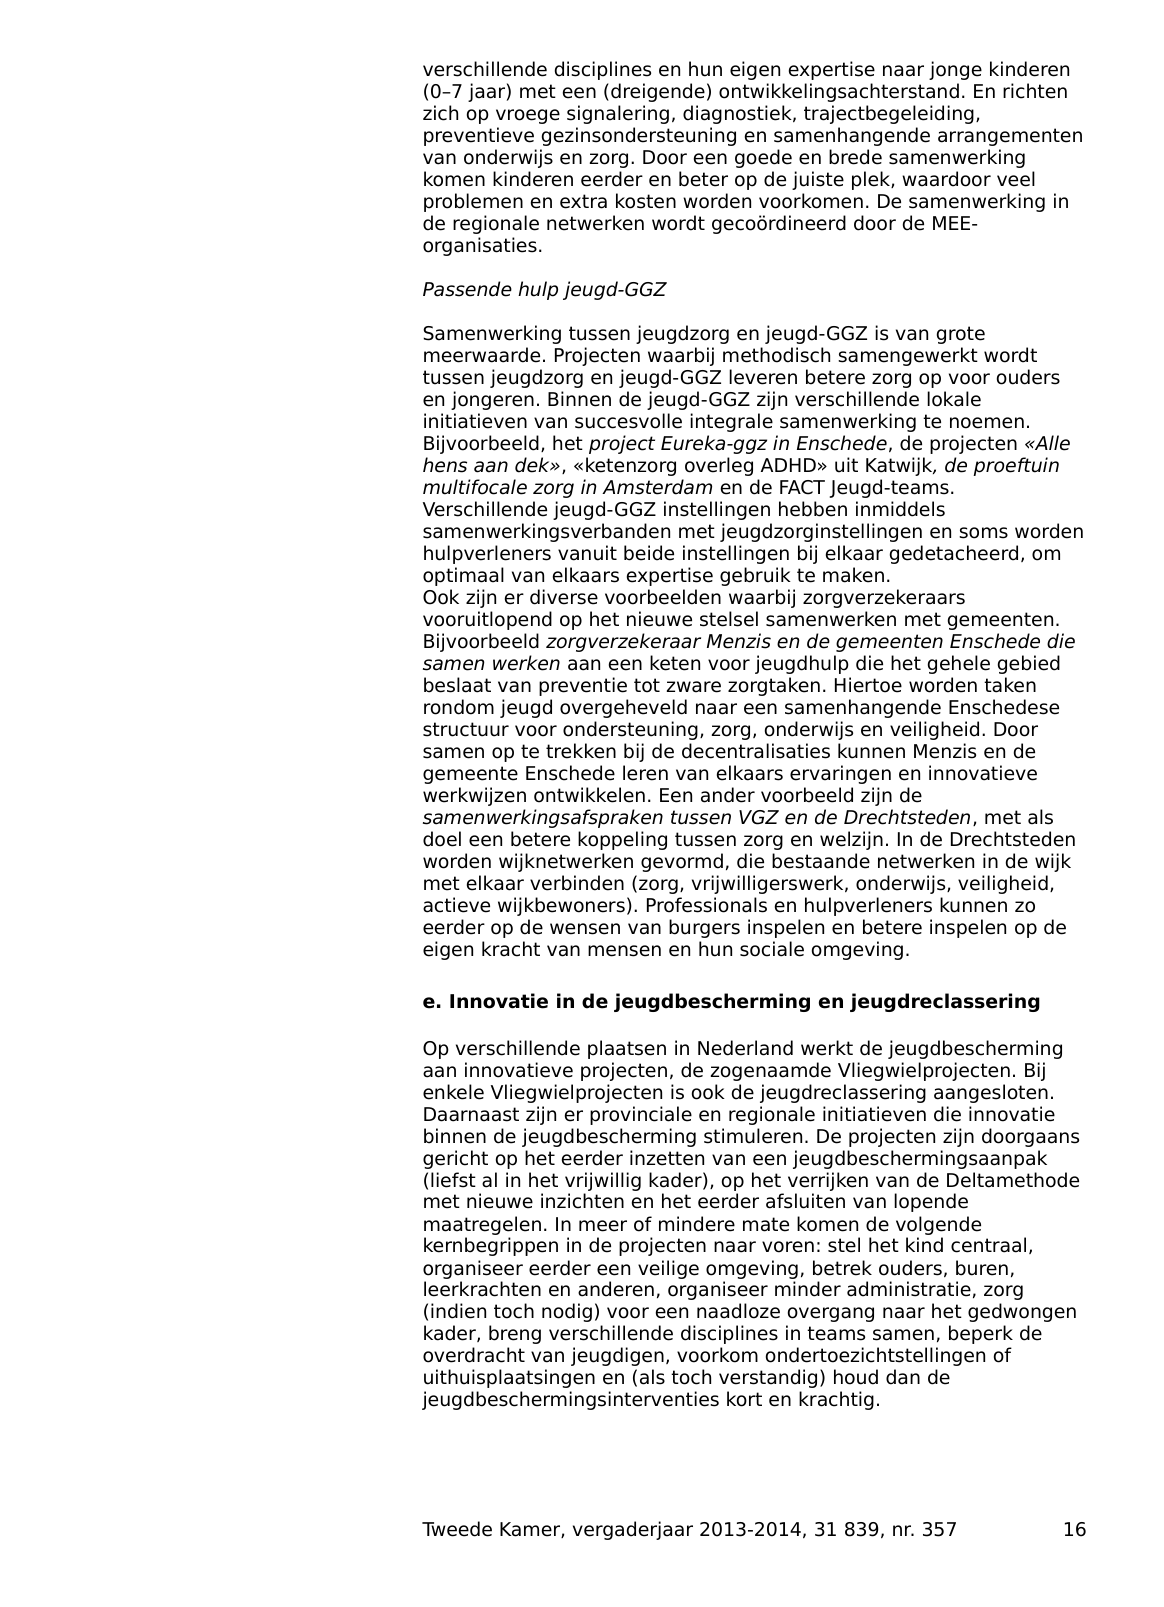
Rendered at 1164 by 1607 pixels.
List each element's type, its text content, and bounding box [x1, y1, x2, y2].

text verschillende disciplines en hun eigen expertise naar jonge kinderen (0–7 jaar) met een (dreigende) ontwikkelingsachterstand. En richten zich op vroege signalering, diagnostiek, trajectbegeleiding, preventieve gezinsondersteuning en samenhangende arrangementen van onderwijs en zorg. Door een goede en brede samenwerking komen kinderen eerder en beter op de juiste plek, waardoor veel problemen en extra kosten worden voorkomen. De samenwerking in de regionale netwerken wordt gecoördineerd door de MEE-organisaties. [422, 59, 1087, 257]
subtitle e. Innovatie in de jeugdbescherming en jeugdreclassering [422, 991, 1087, 1013]
subtitle Passende hulp jeugd-GGZ [422, 279, 1087, 301]
text Ook zijn er diverse voorbeelden waarbij zorgverzekeraars vooruitlopend op het nieuwe stelsel samenwerken met gemeenten. Bijvoorbeeld zorgverzekeraar Menzis en de gemeenten Enschede die samen werken aan een keten voor jeugdhulp die het gehele gebied beslaat van preventie tot zware zorgtaken. Hiertoe worden taken rondom jeugd overgeheveld naar een samenhangende Enschedese structuur voor ondersteuning, zorg, onderwijs en veiligheid. Door samen op te trekken bij de decentralisaties kunnen Menzis en de gemeente Enschede leren van elkaars ervaringen en innovatieve werkwijzen ontwikkelen. Een ander voorbeeld zijn de samenwerkingsafspraken tussen VGZ en de Drechtsteden, met als doel een betere koppeling tussen zorg en welzijn. In de Drechtsteden worden wijknetwerken gevormd, die bestaande netwerken in de wijk met elkaar verbinden (zorg, vrijwilligerswerk, onderwijs, veiligheid, actieve wijkbewoners). Professionals en hulpverleners kunnen zo eerder op de wensen van burgers inspelen en betere inspelen op de eigen kracht van mensen en hun sociale omgeving. [422, 587, 1087, 961]
text Op verschillende plaatsen in Nederland werkt de jeugdbescherming aan innovatieve projecten, de zogenaamde Vliegwielprojecten. Bij enkele Vliegwielprojecten is ook de jeugdreclassering aangesloten. Daarnaast zijn er provinciale en regionale initiatieven die innovatie binnen de jeugdbescherming stimuleren. De projecten zijn doorgaans gericht op het eerder inzetten van een jeugdbeschermingsaanpak (liefst al in het vrijwillig kader), op het verrijken van de Deltamethode met nieuwe inzichten en het eerder afsluiten van lopende maatregelen. In meer of mindere mate komen de volgende kernbegrippen in de projecten naar voren: stel het kind centraal, organiseer eerder een veilige omgeving, betrek ouders, buren, leerkrachten en anderen, organiseer minder administratie, zorg (indien toch nodig) voor een naadloze overgang naar het gedwongen kader, breng verschillende disciplines in teams samen, beperk de overdracht van jeugdigen, voorkom ondertoezichtstellingen of uithuisplaatsingen en (als toch verstandig) houd dan de jeugdbeschermingsinterventies kort en krachtig. [422, 1038, 1087, 1411]
text Samenwerking tussen jeugdzorg en jeugd-GGZ is van grote meerwaarde. Projecten waarbij methodisch samengewerkt wordt tussen jeugdzorg en jeugd-GGZ leveren betere zorg op voor ouders en jongeren. Binnen de jeugd-GGZ zijn verschillende lokale initiatieven van succesvolle integrale samenwerking te noemen. Bijvoorbeeld, het project Eureka-ggz in Enschede, de projecten «Alle hens aan dek», «ketenzorg overleg ADHD» uit Katwijk, de proeftuin multifocale zorg in Amsterdam en de FACT Jeugd-teams. Verschillende jeugd-GGZ instellingen hebben inmiddels samenwerkingsverbanden met jeugdzorginstellingen en soms worden hulpverleners vanuit beide instellingen bij elkaar gedetacheerd, om optimaal van elkaars expertise gebruik te maken. [422, 323, 1087, 587]
